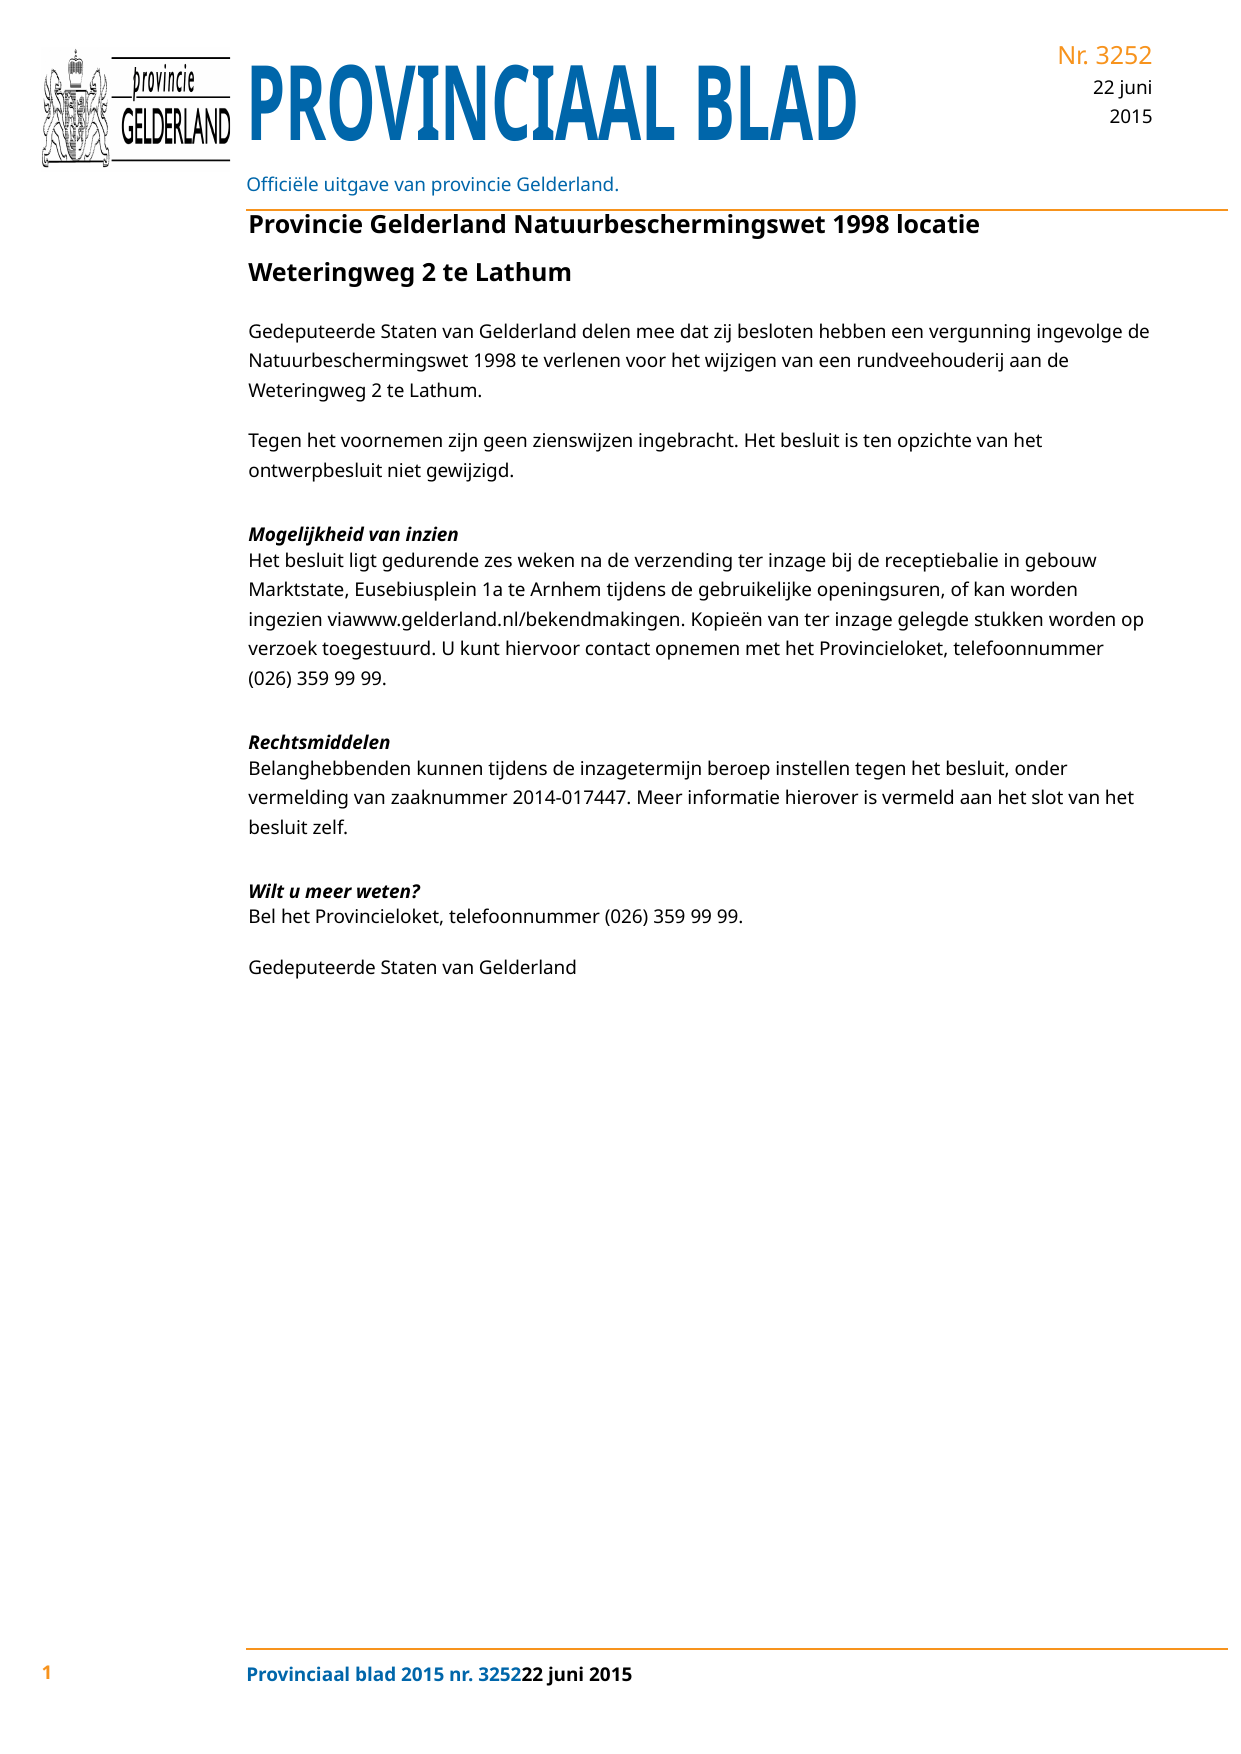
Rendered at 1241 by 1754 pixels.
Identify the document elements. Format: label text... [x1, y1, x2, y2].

text Gedeputeerde Staten van Gelderland delen mee dat zij besloten hebben een vergunning ingevolge de Natuurbeschermingswet 1998 te verlenen voor het wijzigen van een rundveehouderij aan de Weteringweg 2 te Lathum. [248, 318, 1152, 403]
text Belanghebbenden kunnen tijdens de inzagetermijn beroep instellen tegen het besluit, onder vermelding van zaaknummer 2014-017447. Meer informatie hierover is vermeld aan het slot van het besluit zelf. [248, 755, 1152, 840]
text Wilt u meer weten? [248, 878, 1152, 904]
text Tegen het voornemen zijn geen zienswijzen ingebracht. Het besluit is ten opzichte van het ontwerpbesluit niet gewijzigd. [248, 427, 1152, 483]
picture [41, 47, 231, 172]
text Gedeputeerde Staten van Gelderland [248, 954, 1152, 980]
text Provincie Gelderland Natuurbeschermingswet 1998 locatie Weteringweg 2 te Lathum [248, 211, 1152, 288]
text Het besluit ligt gedurende zes weken na de verzending ter inzage bij de receptiebalie in gebouw Marktstate, Eusebiusplein 1a te Arnhem tijdens de gebruikelijke openingsuren, of kan worden ingezien viawww.gelderland.nl/bekendmakingen. Kopieën van ter inzage gelegde stukken worden op verzoek toegestuurd. U kunt hiervoor contact opnemen met het Provincieloket, telefoonnummer (026) 359 99 99. [248, 547, 1152, 691]
text Rechtsmiddelen [248, 729, 1152, 755]
text Mogelijkheid van inzien [248, 521, 1152, 547]
text Bel het Provincieloket, telefoonnummer (026) 359 99 99. [248, 904, 1152, 929]
